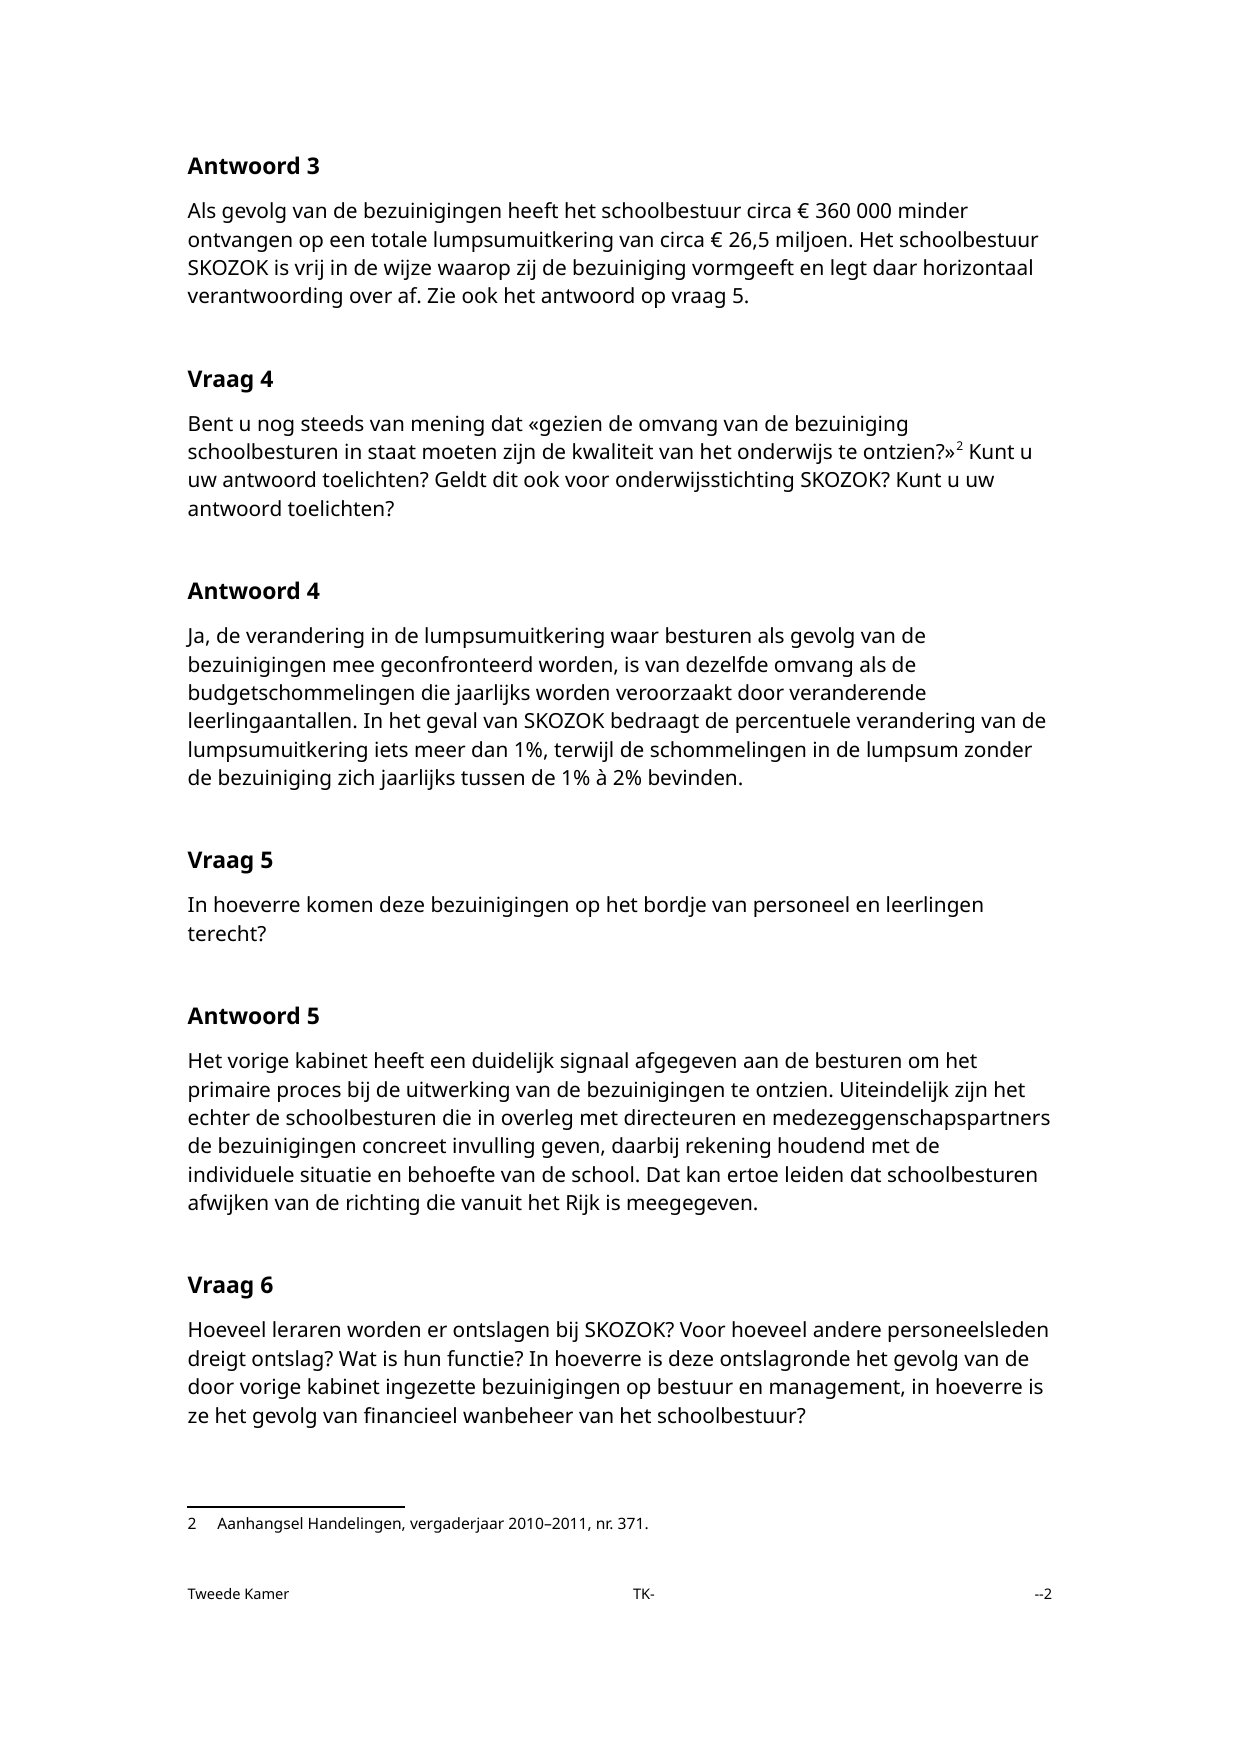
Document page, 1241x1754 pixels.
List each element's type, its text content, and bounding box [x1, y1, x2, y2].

text Als gevolg van de bezuinigingen heeft het schoolbestuur circa € 360 000 minder ontvangen op een totale lumpsumuitkering van circa € 26,5 miljoen. Het schoolbestuur SKOZOK is vrij in de wijze waarop zij de bezuiniging vormgeeft en legt daar horizontaal verantwoording over af. Zie ook het antwoord op vraag 5. [187, 196, 1053, 310]
subtitle Vraag 5 [187, 844, 1053, 876]
subtitle Vraag 6 [187, 1269, 1053, 1301]
text Bent u nog steeds van mening dat «gezien de omvang van de bezuiniging schoolbesturen in staat moeten zijn de kwaliteit van het onderwijs te ontzien?» Kunt u uw antwoord toelichten? Geldt dit ook voor onderwijsstichting SKOZOK? Kunt u uw antwoord toelichten? [187, 409, 1053, 522]
text Hoeveel leraren worden er ontslagen bij SKOZOK? Voor hoeveel andere personeelsleden dreigt ontslag? Wat is hun functie? In hoeverre is deze ontslagronde het gevolg van de door vorige kabinet ingezette bezuinigingen op bestuur en management, in hoeverre is ze het gevolg van financieel wanbeheer van het schoolbestuur? [187, 1316, 1053, 1429]
text Het vorige kabinet heeft een duidelijk signaal afgegeven aan de besturen om het primaire proces bij de uitwerking van de bezuinigingen te ontzien. Uiteindelijk zijn het echter de schoolbesturen die in overleg met directeuren en medezeggenschapspartners de bezuinigingen concreet invulling geven, daarbij rekening houdend met de individuele situatie en behoefte van de school. Dat kan ertoe leiden dat schoolbesturen afwijken van de richting die vanuit het Rijk is meegegeven. [187, 1046, 1053, 1217]
text In hoeverre komen deze bezuinigingen op het bordje van personeel en leerlingen terecht? [187, 891, 1053, 947]
subtitle Antwoord 4 [187, 575, 1053, 606]
subtitle Antwoord 3 [187, 150, 1053, 181]
subtitle Vraag 4 [187, 362, 1053, 394]
text Ja, de verandering in de lumpsumuitkering waar besturen als gevolg van de bezuinigingen mee geconfronteerd worden, is van dezelfde omvang als de budgetschommelingen die jaarlijks worden veroorzaakt door veranderende leerlingaantallen. In het geval van SKOZOK bedraagt de percentuele verandering van de lumpsumuitkering iets meer dan 1%, terwijl de schommelingen in de lumpsum zonder de bezuiniging zich jaarlijks tussen de 1% à 2% bevinden. [187, 621, 1053, 792]
text Aanhangsel Handelingen, vergaderjaar 2010–2011, nr. 371. [187, 1506, 1053, 1534]
subtitle Antwoord 5 [187, 1000, 1053, 1031]
